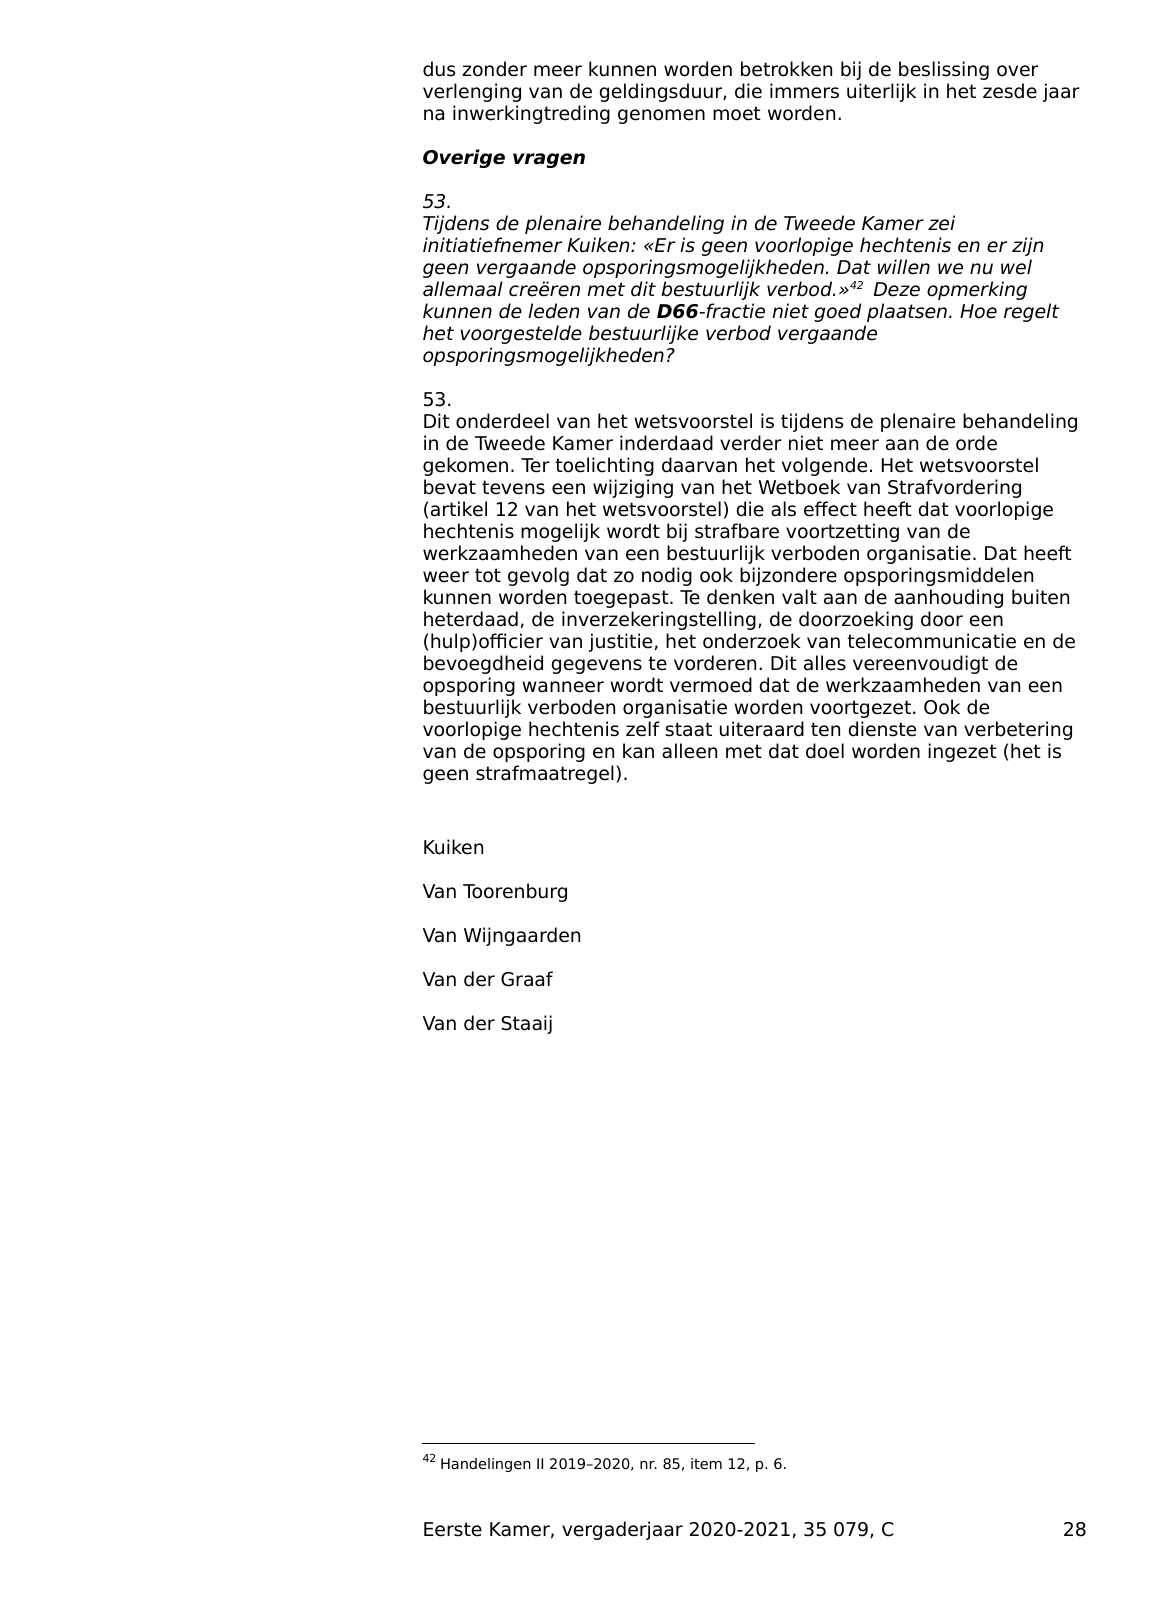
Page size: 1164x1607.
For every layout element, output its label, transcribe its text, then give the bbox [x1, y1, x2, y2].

text Tijdens de plenaire behandeling in de Tweede Kamer zei initiatiefnemer Kuiken: «Er is geen voorlopige hechtenis en er zijn geen vergaande opsporingsmogelijkheden. Dat willen we nu wel allemaal creëren met dit bestuurlijk verbod.» Deze opmerking kunnen de leden van de D66-fractie niet goed plaatsen. Hoe regelt het voorgestelde bestuurlijke verbod vergaande opsporingsmogelijkheden? [422, 213, 1087, 367]
text dus zonder meer kunnen worden betrokken bij de beslissing over verlenging van de geldingsduur, die immers uiterlijk in het zesde jaar na inwerkingtreding genomen moet worden. [422, 59, 1087, 125]
text 53. [422, 191, 1087, 213]
subtitle Overige vragen [422, 147, 1087, 169]
text 53. [422, 389, 1087, 411]
text Dit onderdeel van het wetsvoorstel is tijdens de plenaire behandeling in de Tweede Kamer inderdaad verder niet meer aan de orde gekomen. Ter toelichting daarvan het volgende. Het wetsvoorstel bevat tevens een wijziging van het Wetboek van Strafvordering (artikel 12 van het wetsvoorstel) die als effect heeft dat voorlopige hechtenis mogelijk wordt bij strafbare voortzetting van de werkzaamheden van een bestuurlijk verboden organisatie. Dat heeft weer tot gevolg dat zo nodig ook bijzondere opsporingsmiddelen kunnen worden toegepast. Te denken valt aan de aanhouding buiten heterdaad, de inverzekeringstelling, de doorzoeking door een (hulp)officier van justitie, het onderzoek van telecommunicatie en de bevoegdheid gegevens te vorderen. Dit alles vereenvoudigt de opsporing wanneer wordt vermoed dat de werkzaamheden van een bestuurlijk verboden organisatie worden voortgezet. Ook de voorlopige hechtenis zelf staat uiteraard ten dienste van verbetering van de opsporing en kan alleen met dat doel worden ingezet (het is geen strafmaatregel). [422, 411, 1087, 785]
text Kuiken Van Toorenburg Van Wijngaarden Van der Graaf Van der Staaij [422, 815, 1087, 1035]
text Handelingen II 2019–2020, nr. 85, item 12, p. 6. [422, 1452, 1087, 1474]
